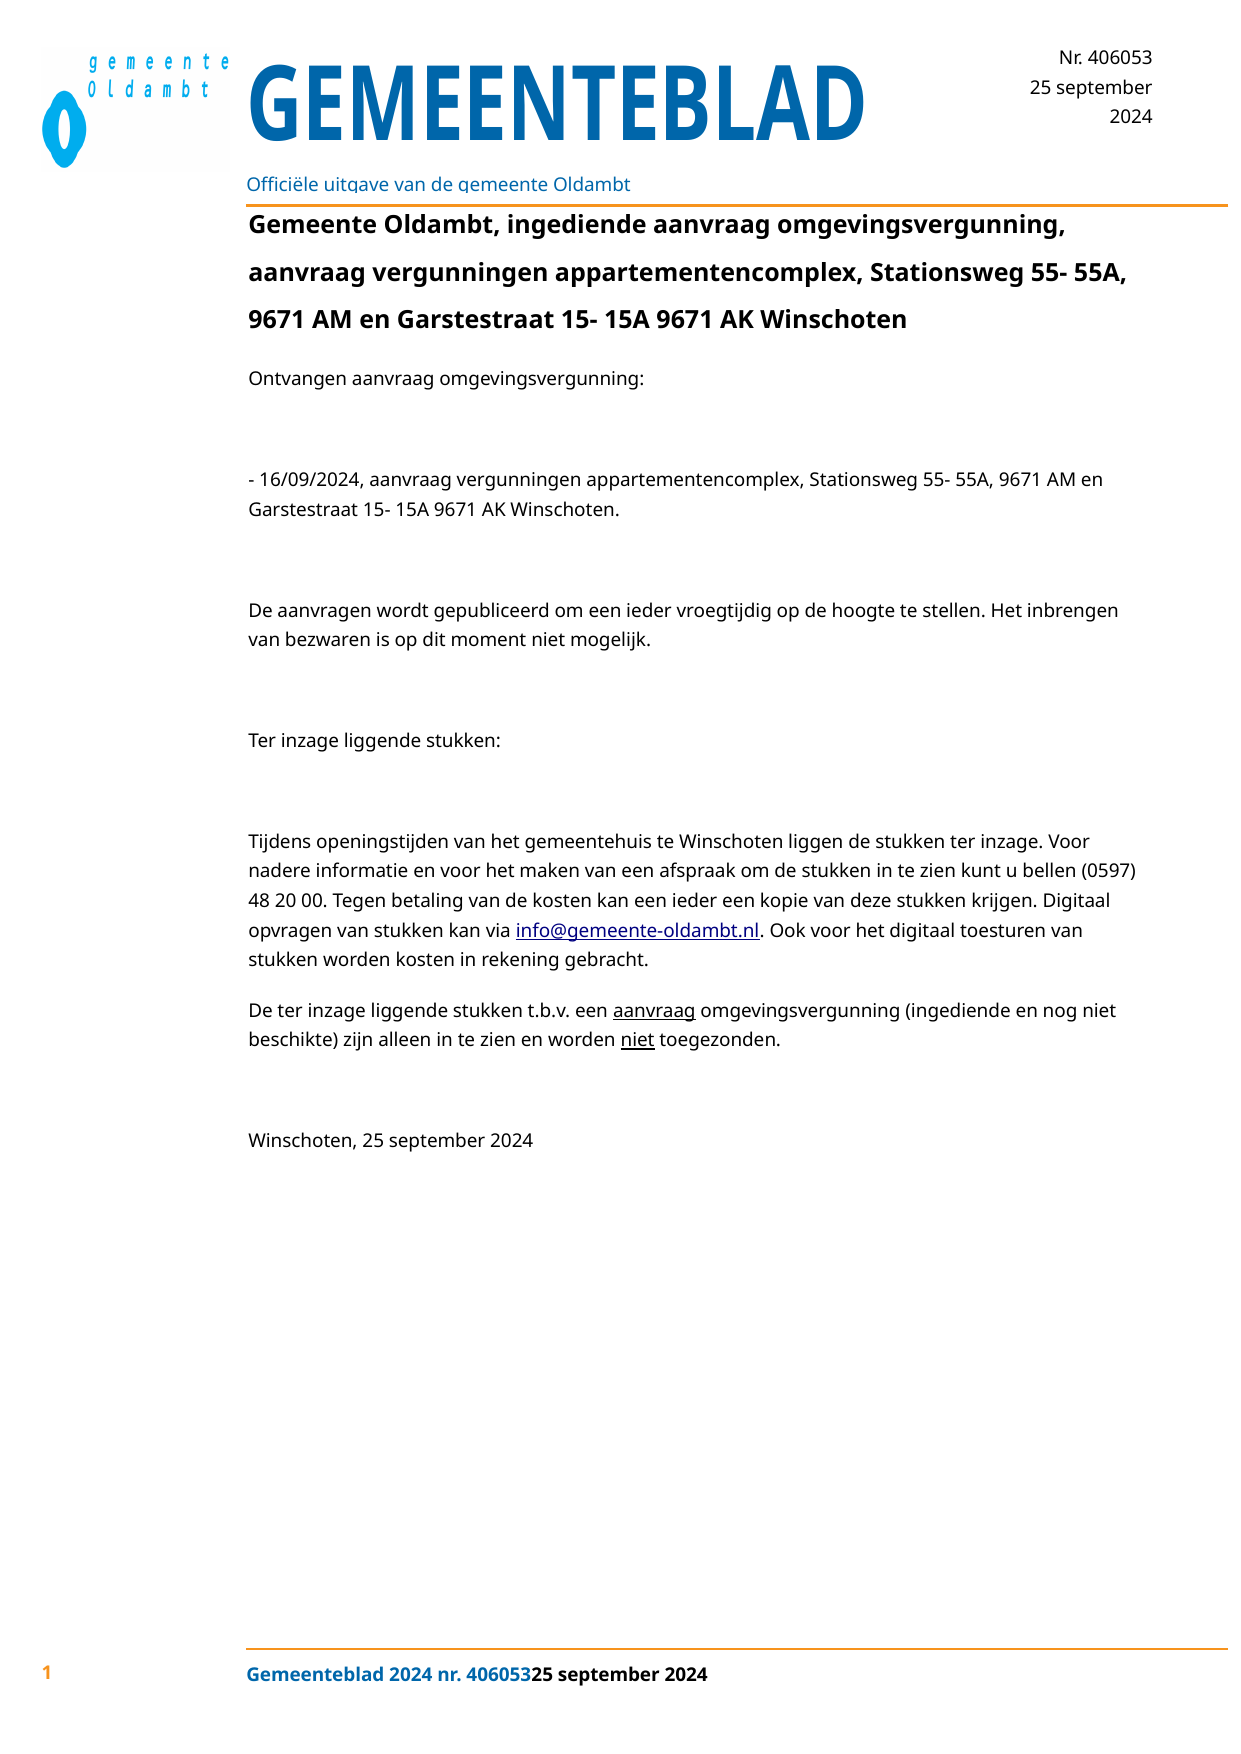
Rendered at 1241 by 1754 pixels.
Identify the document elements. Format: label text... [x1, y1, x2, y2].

text Winschoten, 25 september 2024 [248, 1127, 1152, 1153]
text De aanvragen wordt gepubliceerd om een ieder vroegtijdig op de hoogte te stellen. Het inbrengen van bezwaren is op dit moment niet mogelijk. [248, 597, 1152, 652]
text Gemeente Oldambt, ingediende aanvraag omgevingsvergunning, aanvraag vergunningen appartementencomplex, Stationsweg 55- 55A, 9671 AM en Garstestraat 15- 15A 9671 AK Winschoten [248, 207, 1152, 336]
text De ter inzage liggende stukken t.b.v. een aanvraag omgevingsvergunning (ingediende en nog niet beschikte) zijn alleen in te zien en worden niet toegezonden. [248, 997, 1152, 1052]
text - 16/09/2024, aanvraag vergunningen appartementencomplex, Stationsweg 55- 55A, 9671 AM en Garstestraat 15- 15A 9671 AK Winschoten. [248, 466, 1152, 522]
text Tijdens openingstijden van het gemeentehuis te Winschoten liggen de stukken ter inzage. Voor nadere informatie en voor het maken van een afspraak om de stukken in te zien kunt u bellen (0597) 48 20 00. Tegen betaling van de kosten kan een ieder een kopie van deze stukken krijgen. Digitaal opvragen van stukken kan via info@gemeente-oldambt.nl. Ook voor het digitaal toesturen van stukken worden kosten in rekening gebracht. [248, 828, 1152, 972]
text Ontvangen aanvraag omgevingsvergunning: [248, 366, 1152, 391]
text Ter inzage liggende stukken: [248, 727, 1152, 753]
picture [41, 47, 231, 172]
